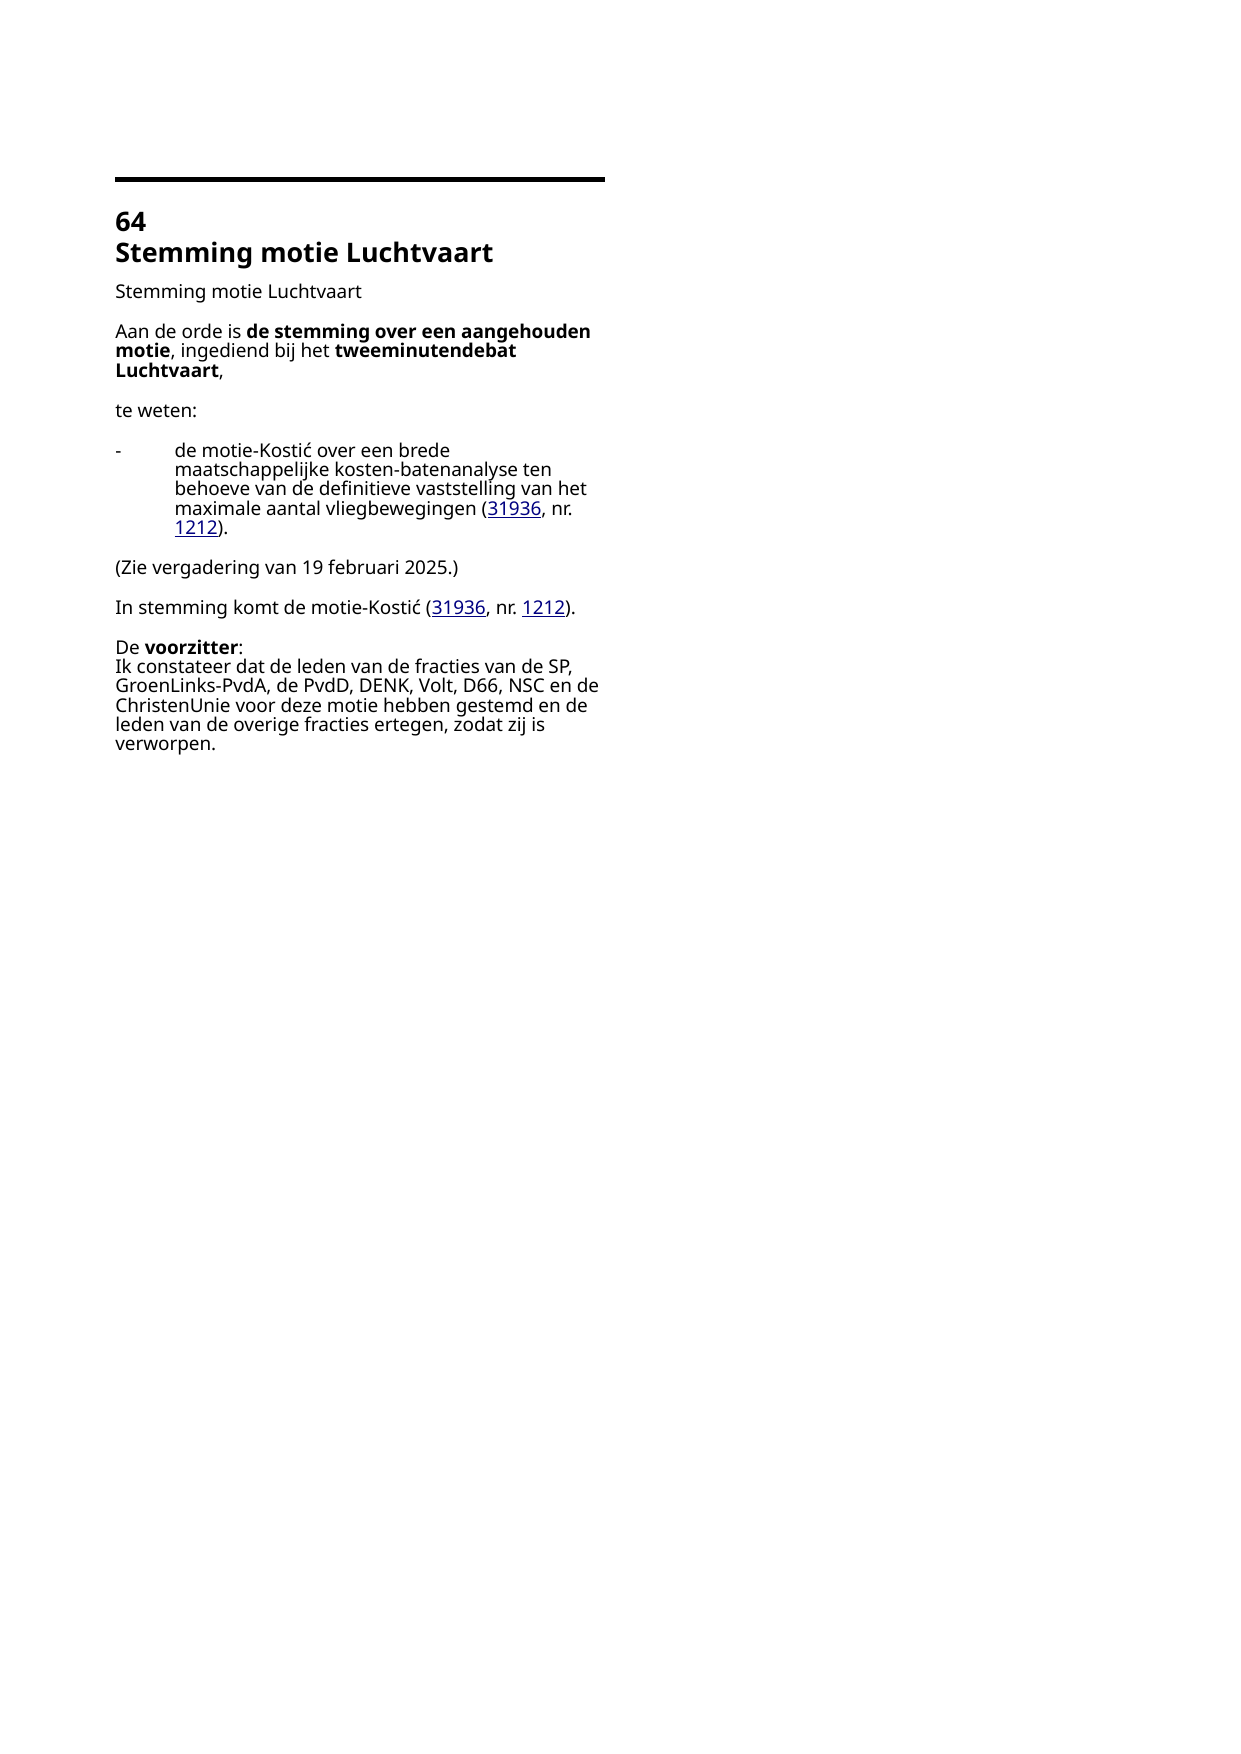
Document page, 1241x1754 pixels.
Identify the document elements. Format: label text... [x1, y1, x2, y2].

text Stemming motie Luchtvaart [115, 283, 605, 302]
text De voorzitter: [115, 639, 605, 658]
text In stemming komt de motie-Kostić (31936, nr. 1212). [115, 599, 605, 618]
text Aan de orde is de stemming over een aangehouden motie, ingediend bij het tweeminutendebat Luchtvaart, [115, 323, 605, 381]
text 64 [115, 203, 605, 239]
text te weten: [115, 402, 605, 421]
text Stemming motie Luchtvaart [115, 239, 605, 283]
text Ik constateer dat de leden van de fracties van de SP, GroenLinks-PvdA, de PvdD, DENK, Volt, D66, NSC en de ChristenUnie voor deze motie hebben gestemd en de leden van de overige fracties ertegen, zodat zij is verworpen. [115, 658, 605, 754]
list de motie-Kostić over een brede maatschappelijke kosten-batenanalyse ten behoeve van de definitieve vaststelling van het maximale aantal vliegbewegingen (31936, nr. 1212). [115, 442, 605, 538]
text (Zie vergadering van 19 februari 2025.) [115, 559, 605, 578]
